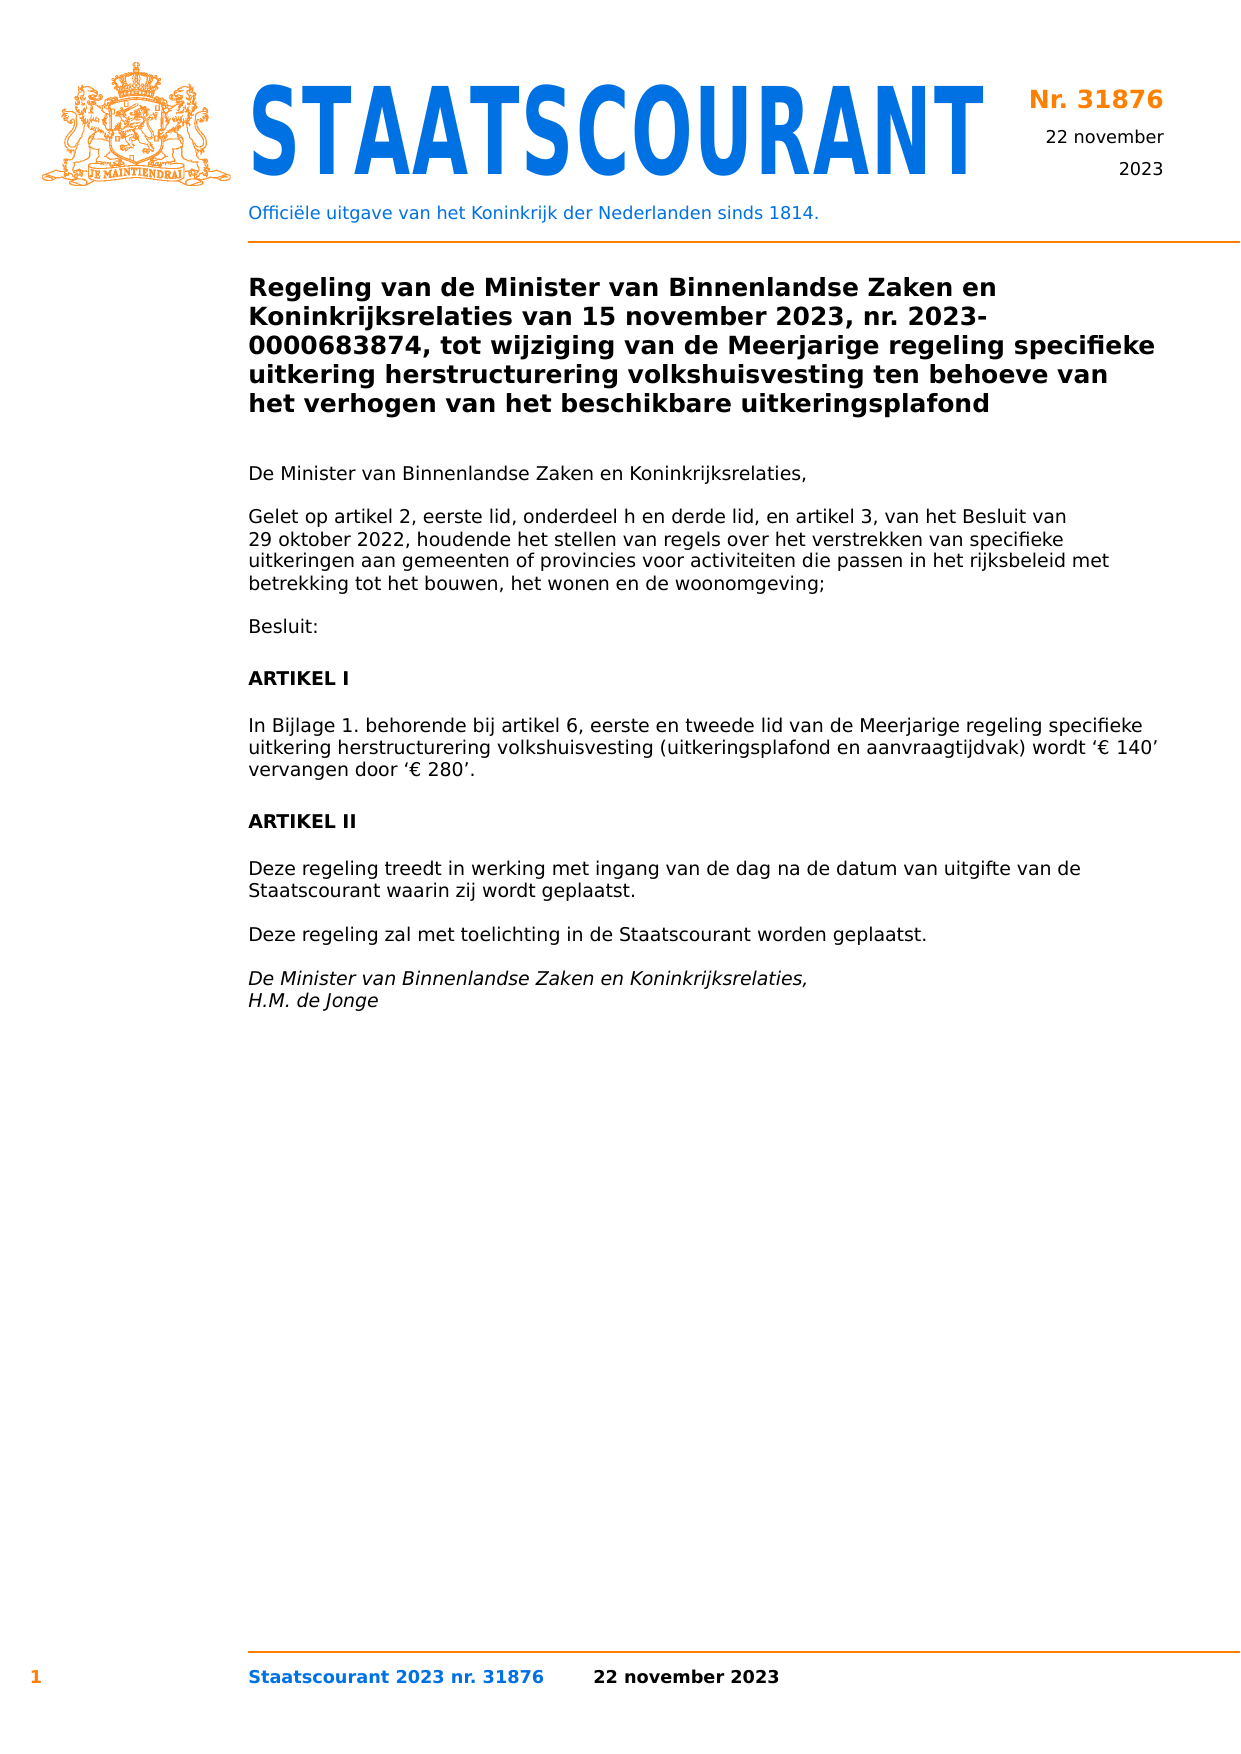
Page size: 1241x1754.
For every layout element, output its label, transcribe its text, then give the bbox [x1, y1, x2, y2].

subtitle Regeling van de Minister van Binnenlandse Zaken en Koninkrijksrelaties van 15 november 2023, nr. 2023-0000683874, tot wijziging van de Meerjarige regeling specifieke uitkering herstructurering volkshuisvesting ten behoeve van het verhogen van het beschikbare uitkeringsplafond [248, 273, 1163, 419]
text Besluit: [248, 616, 1163, 638]
table_header STAATSCOURANT [248, 62, 998, 203]
text De Minister van Binnenlandse Zaken en Koninkrijksrelaties, H.M. de Jonge [248, 968, 1163, 1012]
text Deze regeling treedt in werking met ingang van de dag na de datum van uitgifte van de Staatscourant waarin zij wordt geplaatst. [248, 858, 1163, 902]
text Deze regeling zal met toelichting in de Staatscourant worden geplaatst. [248, 924, 1163, 946]
subtitle ARTIKEL II [248, 811, 1163, 833]
table_header [25, 62, 248, 241]
text Gelet op artikel 2, eerste lid, onderdeel h en derde lid, en artikel 3, van het Besluit van 29 oktober 2022, houdende het stellen van regels over het verstrekken van specifieke uitkeringen aan gemeenten of provincies voor activiteiten die passen in het rijksbeleid met betrekking tot het bouwen, het wonen en de woonomgeving; [248, 506, 1163, 594]
table_cell 2023 [998, 153, 1240, 203]
table_cell 22 november [998, 121, 1240, 153]
table_cell Officiële uitgave van het Koninkrijk der Nederlanden sinds 1814. [248, 203, 1240, 241]
text De Minister van Binnenlandse Zaken en Koninkrijksrelaties, [248, 463, 1163, 484]
text In Bijlage 1. behorende bij artikel 6, eerste en tweede lid van de Meerjarige regeling specifieke uitkering herstructurering volkshuisvesting (uitkeringsplafond en aanvraagtijdvak) wordt ‘€ 140’ vervangen door ‘€ 280’. [248, 715, 1163, 781]
picture [41, 62, 231, 186]
subtitle ARTIKEL I [248, 668, 1163, 690]
table_header Nr. 31876 [998, 62, 1240, 121]
